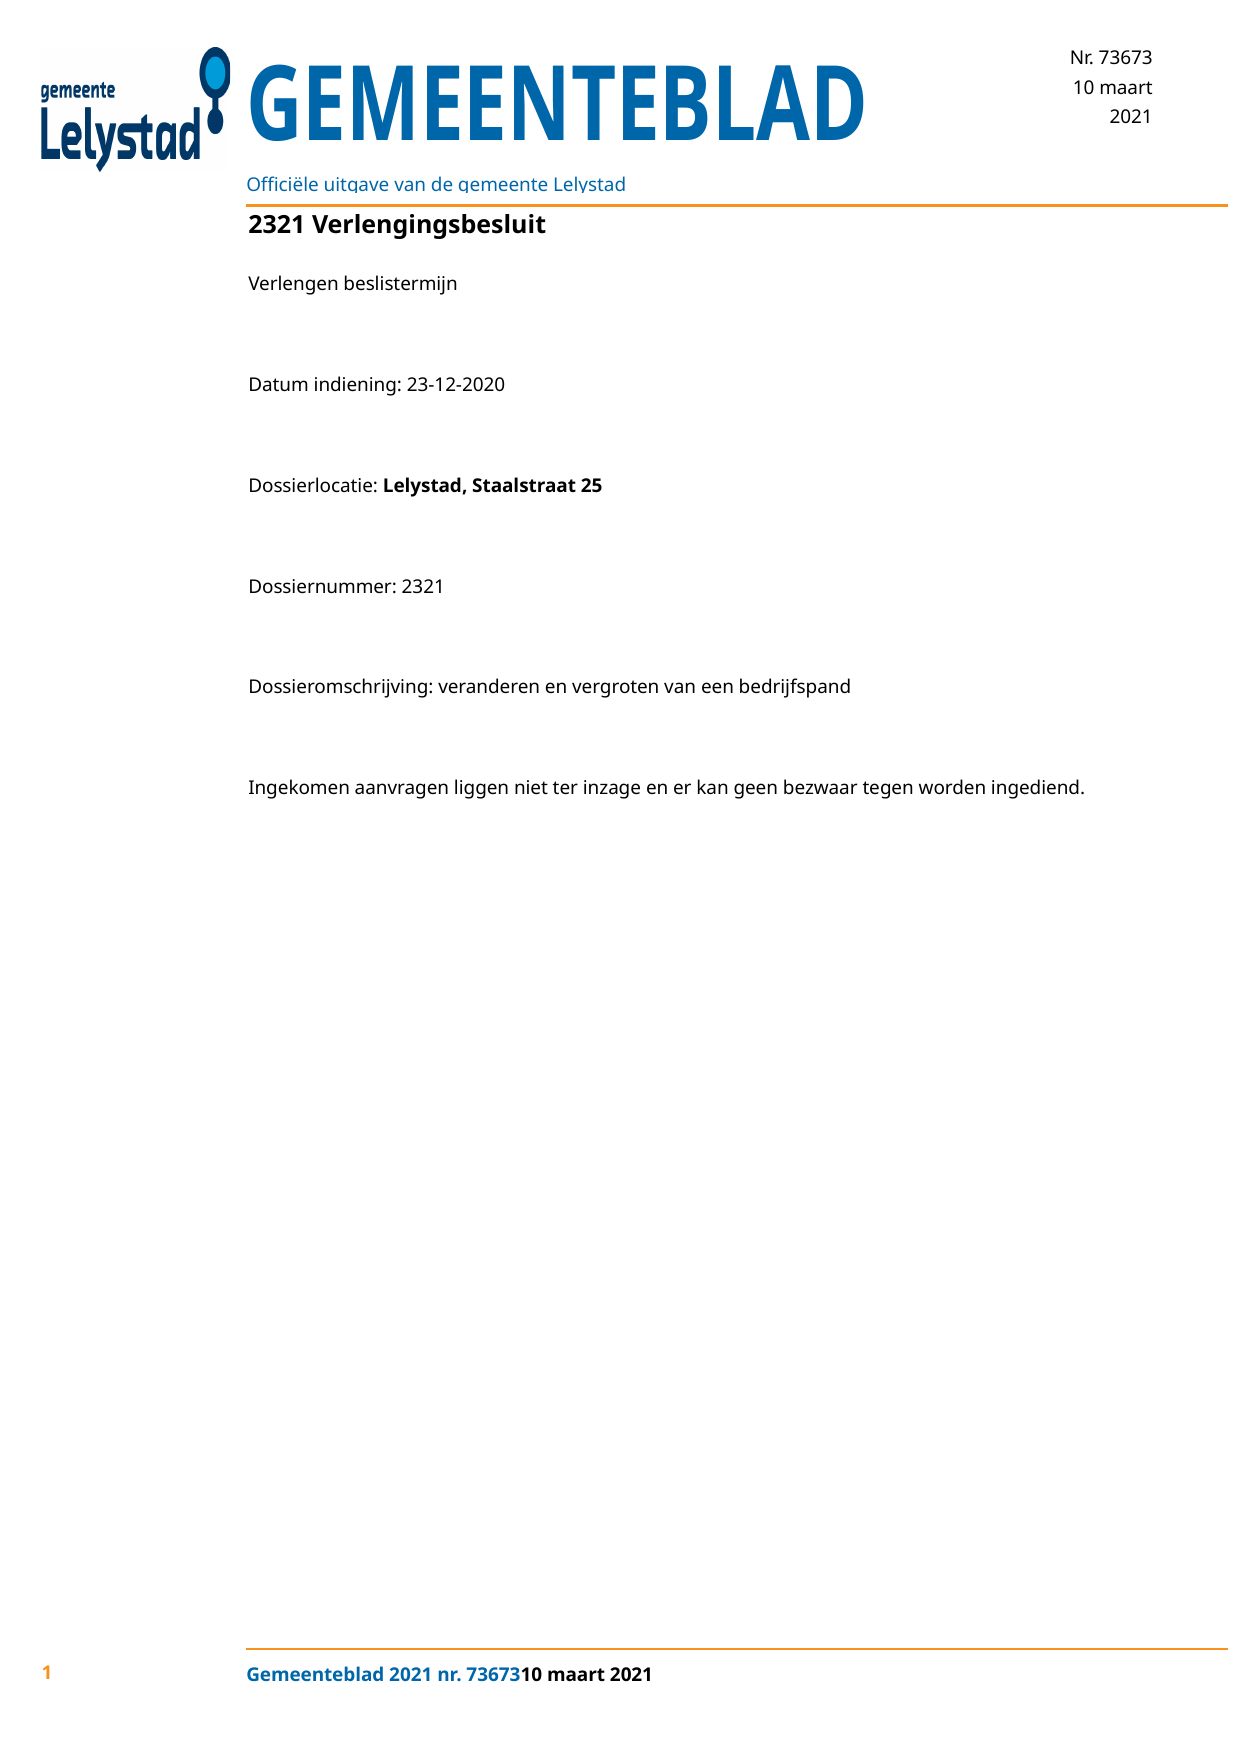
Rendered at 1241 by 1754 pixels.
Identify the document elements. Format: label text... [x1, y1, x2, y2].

text Dossiernummer: 2321 [248, 573, 1152, 598]
text 2321 Verlengingsbesluit [248, 207, 1152, 241]
text Dossierlocatie: Lelystad, Staalstraat 25 [248, 472, 1152, 498]
picture [41, 47, 231, 172]
text Dossieromschrijving: veranderen en vergroten van een bedrijfspand [248, 674, 1152, 699]
text Verlengen beslistermijn [248, 270, 1152, 296]
text Datum indiening: 23-12-2020 [248, 371, 1152, 397]
text Ingekomen aanvragen liggen niet ter inzage en er kan geen bezwaar tegen worden ingediend. [248, 774, 1152, 800]
